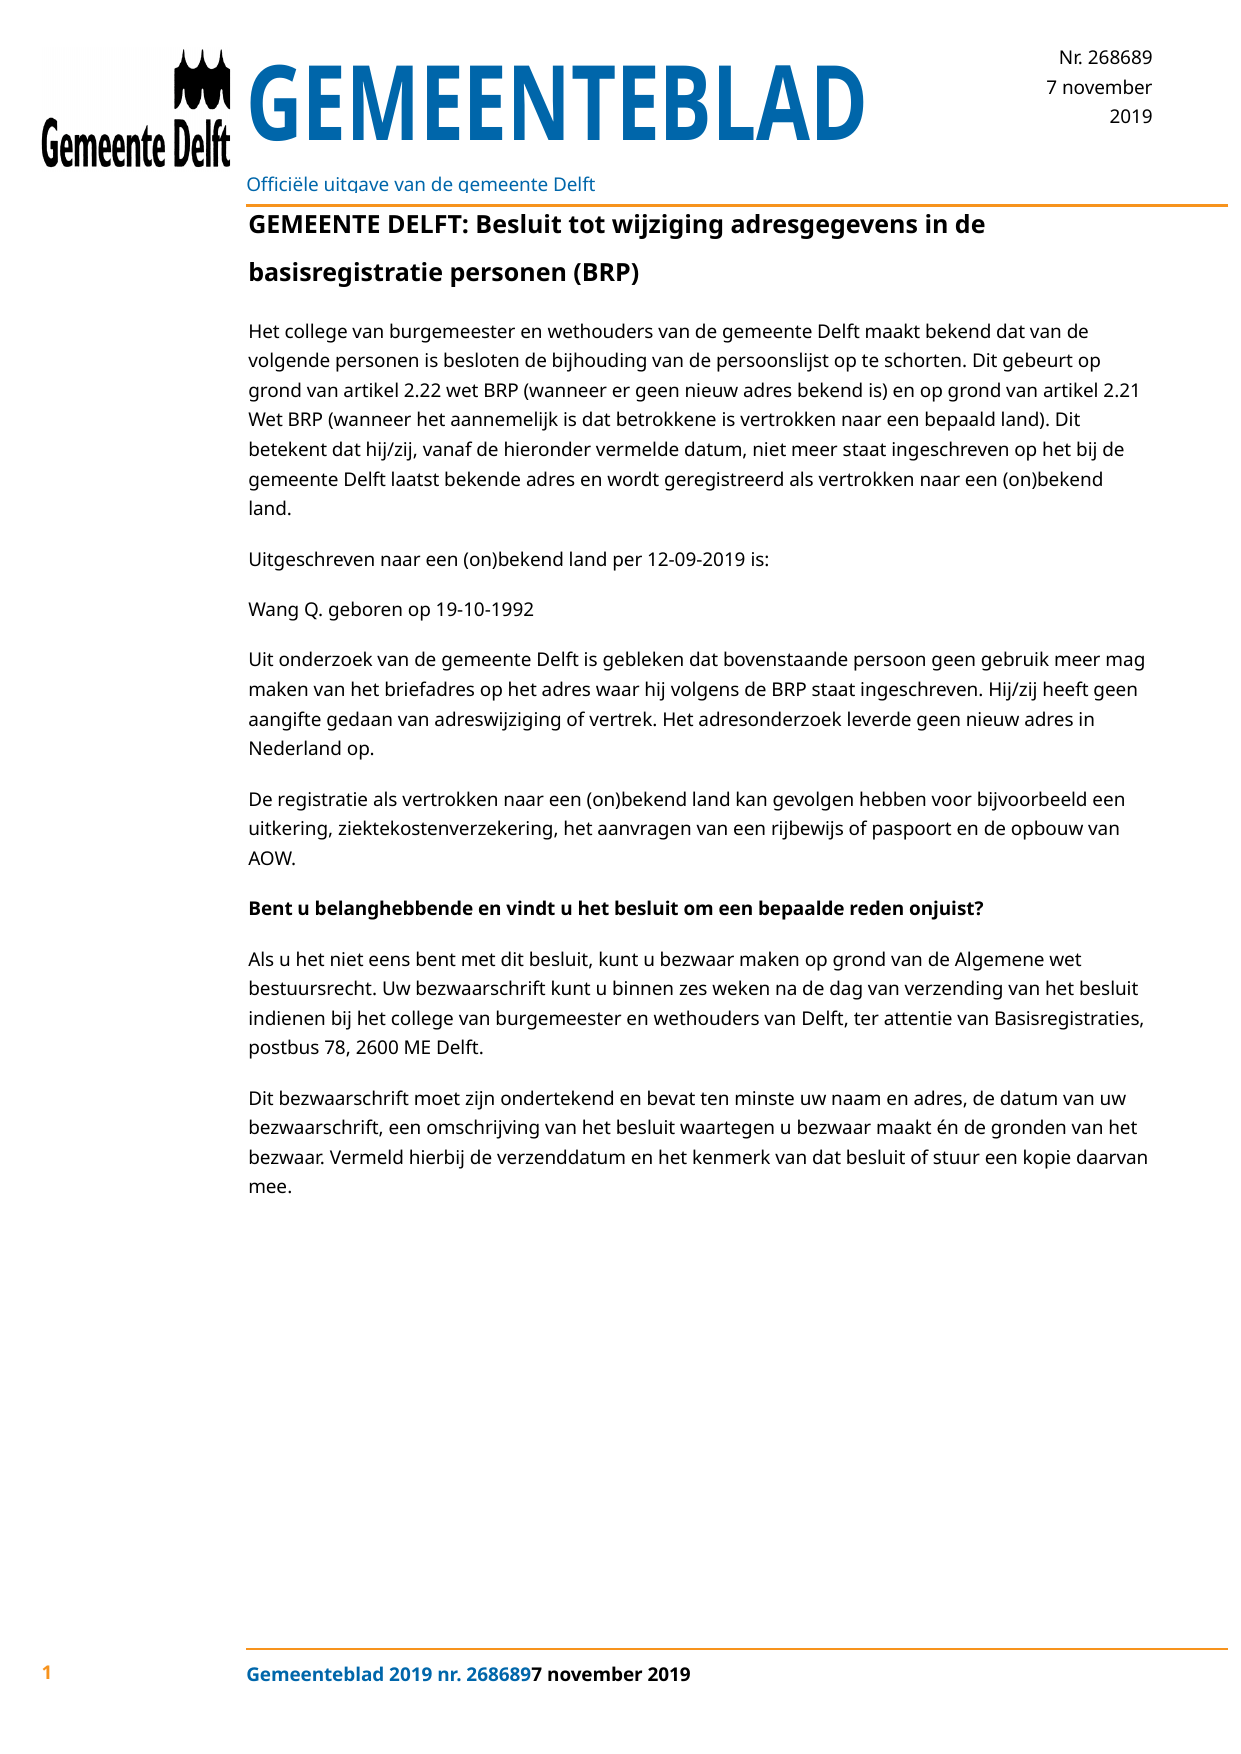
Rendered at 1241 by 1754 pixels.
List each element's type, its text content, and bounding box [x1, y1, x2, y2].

text De registratie als vertrokken naar een (on)bekend land kan gevolgen hebben voor bijvoorbeeld een uitkering, ziektekostenverzekering, het aanvragen van een rijbewijs of paspoort en de opbouw van AOW. [248, 786, 1152, 871]
text Als u het niet eens bent met dit besluit, kunt u bezwaar maken op grond van de Algemene wet bestuursrecht. Uw bezwaarschrift kunt u binnen zes weken na de dag van verzending van het besluit indienen bij het college van burgemeester en wethouders van Delft, ter attentie van Basisregistraties, postbus 78, 2600 ME Delft. [248, 946, 1152, 1060]
text Bent u belanghebbende en vindt u het besluit om een bepaalde reden onjuist? [248, 895, 1152, 921]
text Het college van burgemeester en wethouders van de gemeente Delft maakt bekend dat van de volgende personen is besloten de bijhouding van de persoonslijst op te schorten. Dit gebeurt op grond van artikel 2.22 wet BRP (wanneer er geen nieuw adres bekend is) en op grond van artikel 2.21 Wet BRP (wanneer het aannemelijk is dat betrokkene is vertrokken naar een bepaald land). Dit betekent dat hij/zij, vanaf de hieronder vermelde datum, niet meer staat ingeschreven op het bij de gemeente Delft laatst bekende adres en wordt geregistreerd als vertrokken naar een (on)bekend land. [248, 318, 1152, 521]
picture [41, 47, 231, 172]
text Uit onderzoek van de gemeente Delft is gebleken dat bovenstaande persoon geen gebruik meer mag maken van het briefadres op het adres waar hij volgens de BRP staat ingeschreven. Hij/zij heeft geen aangifte gedaan van adreswijziging of vertrek. Het adresonderzoek leverde geen nieuw adres in Nederland op. [248, 647, 1152, 761]
text GEMEENTE DELFT: Besluit tot wijziging adresgegevens in de basisregistratie personen (BRP) [248, 207, 1152, 288]
text Uitgeschreven naar een (on)bekend land per 12-09-2019 is: [248, 546, 1152, 572]
text Wang Q. geboren op 19-10-1992 [248, 596, 1152, 622]
text Dit bezwaarschrift moet zijn ondertekend en bevat ten minste uw naam en adres, de datum van uw bezwaarschrift, een omschrijving van het besluit waartegen u bezwaar maakt én de gronden van het bezwaar. Vermeld hierbij de verzenddatum en het kenmerk van dat besluit of stuur een kopie daarvan mee. [248, 1085, 1152, 1199]
